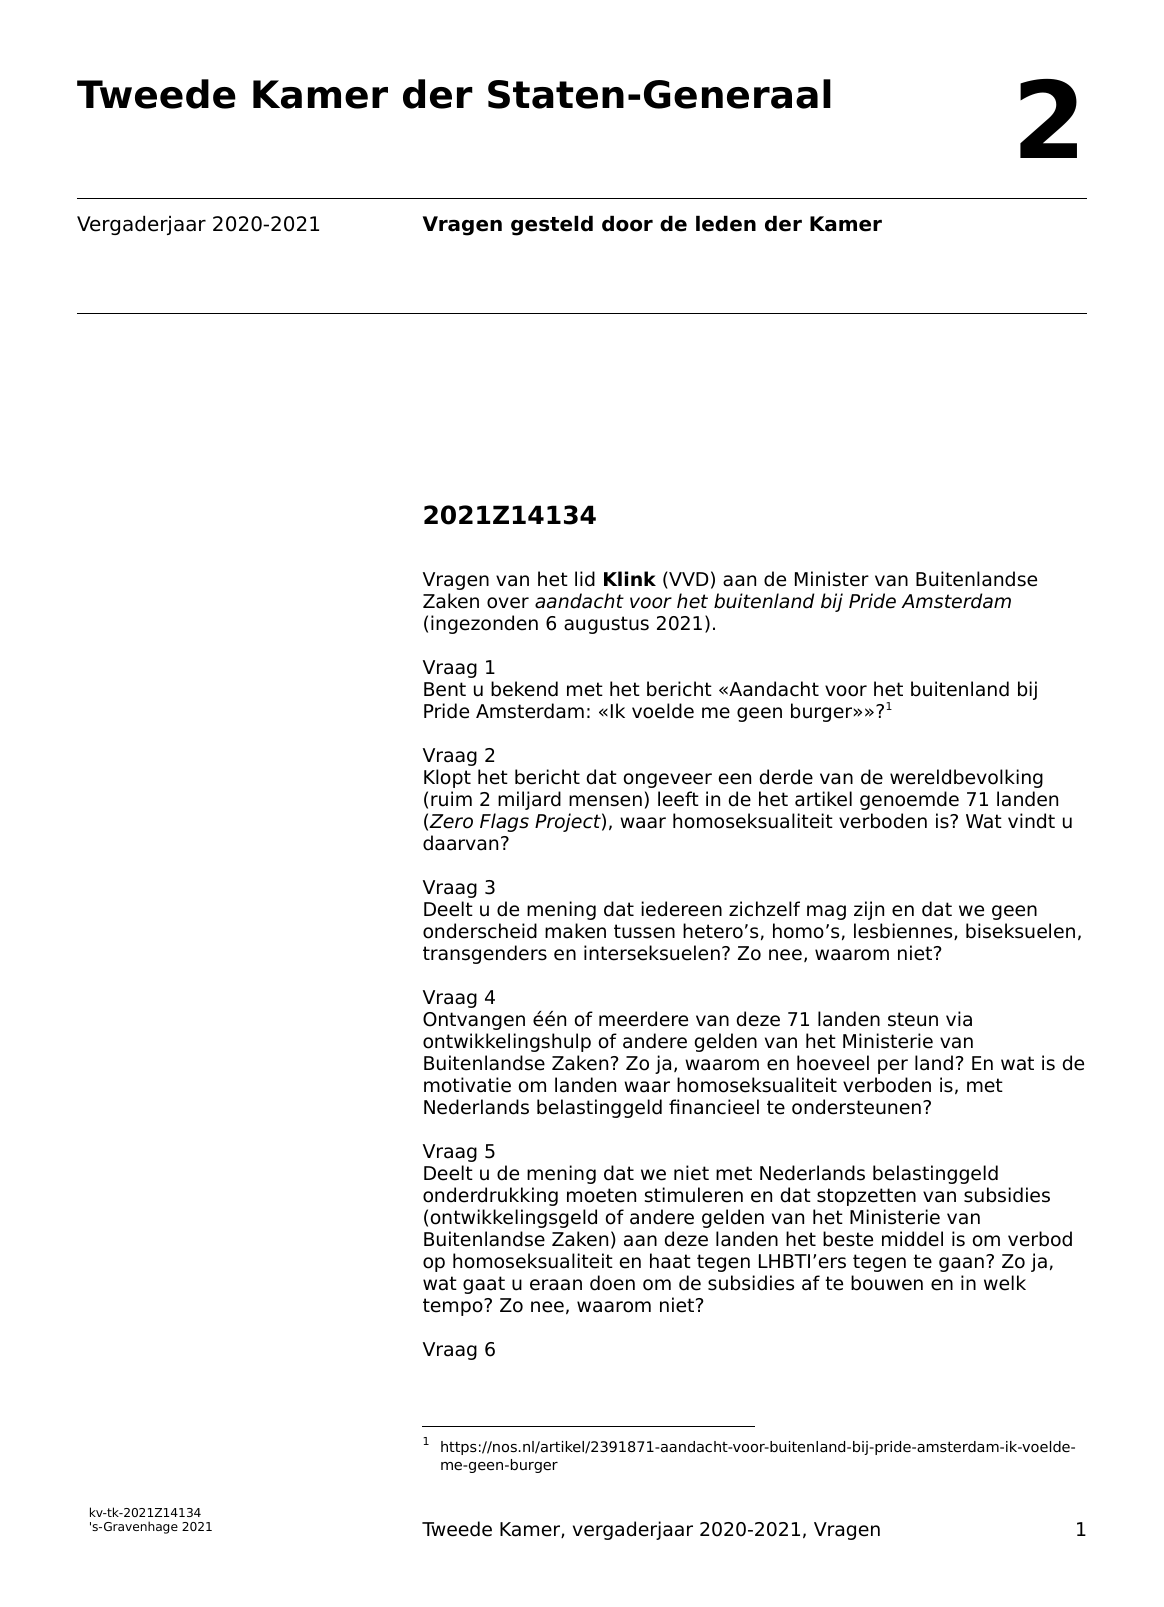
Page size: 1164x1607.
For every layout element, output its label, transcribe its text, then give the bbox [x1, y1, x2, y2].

text Vragen van het lid Klink (VVD) aan de Minister van Buitenlandse Zaken over aandacht voor het buitenland bij Pride Amsterdam (ingezonden 6 augustus 2021). [422, 569, 1087, 635]
table_cell Vragen gesteld door de leden der Kamer [422, 199, 1087, 313]
table_cell Vergaderjaar 2020-2021 [77, 199, 422, 313]
text Vraag 4 [422, 987, 1087, 1009]
table_header 2 [886, 59, 1087, 198]
text kv-tk-2021Z14134 [88, 1506, 323, 1520]
text Vraag 1 [422, 657, 1087, 679]
text Deelt u de mening dat iedereen zichzelf mag zijn en dat we geen onderscheid maken tussen hetero’s, homo’s, lesbiennes, biseksuelen, transgenders en interseksuelen? Zo nee, waarom niet? [422, 899, 1087, 965]
text https://nos.nl/artikel/2391871-aandacht-voor-buitenland-bij-pride-amsterdam-ik-voelde-me-geen-burger [422, 1435, 1087, 1474]
text Deelt u de mening dat we niet met Nederlands belastinggeld onderdrukking moeten stimuleren en dat stopzetten van subsidies (ontwikkelingsgeld of andere gelden van het Ministerie van Buitenlandse Zaken) aan deze landen het beste middel is om verbod op homoseksualiteit en haat tegen LHBTI’ers tegen te gaan? Zo ja, wat gaat u eraan doen om de subsidies af te bouwen en in welk tempo? Zo nee, waarom niet? [422, 1163, 1087, 1317]
text Vraag 2 [422, 745, 1087, 767]
text 2021Z14134 [422, 501, 1087, 531]
table_header Tweede Kamer der Staten-Generaal [77, 59, 886, 198]
text Vraag 6 [422, 1339, 1087, 1361]
text Bent u bekend met het bericht «Aandacht voor het buitenland bij Pride Amsterdam: «Ik voelde me geen burger»»? [422, 679, 1087, 723]
text Vraag 3 [422, 877, 1087, 899]
text 's-Gravenhage 2021 [88, 1520, 323, 1534]
text Vraag 5 [422, 1141, 1087, 1163]
text Ontvangen één of meerdere van deze 71 landen steun via ontwikkelingshulp of andere gelden van het Ministerie van Buitenlandse Zaken? Zo ja, waarom en hoeveel per land? En wat is de motivatie om landen waar homoseksualiteit verboden is, met Nederlands belastinggeld financieel te ondersteunen? [422, 1009, 1087, 1119]
text Klopt het bericht dat ongeveer een derde van de wereldbevolking (ruim 2 miljard mensen) leeft in de het artikel genoemde 71 landen (Zero Flags Project), waar homoseksualiteit verboden is? Wat vindt u daarvan? [422, 767, 1087, 855]
